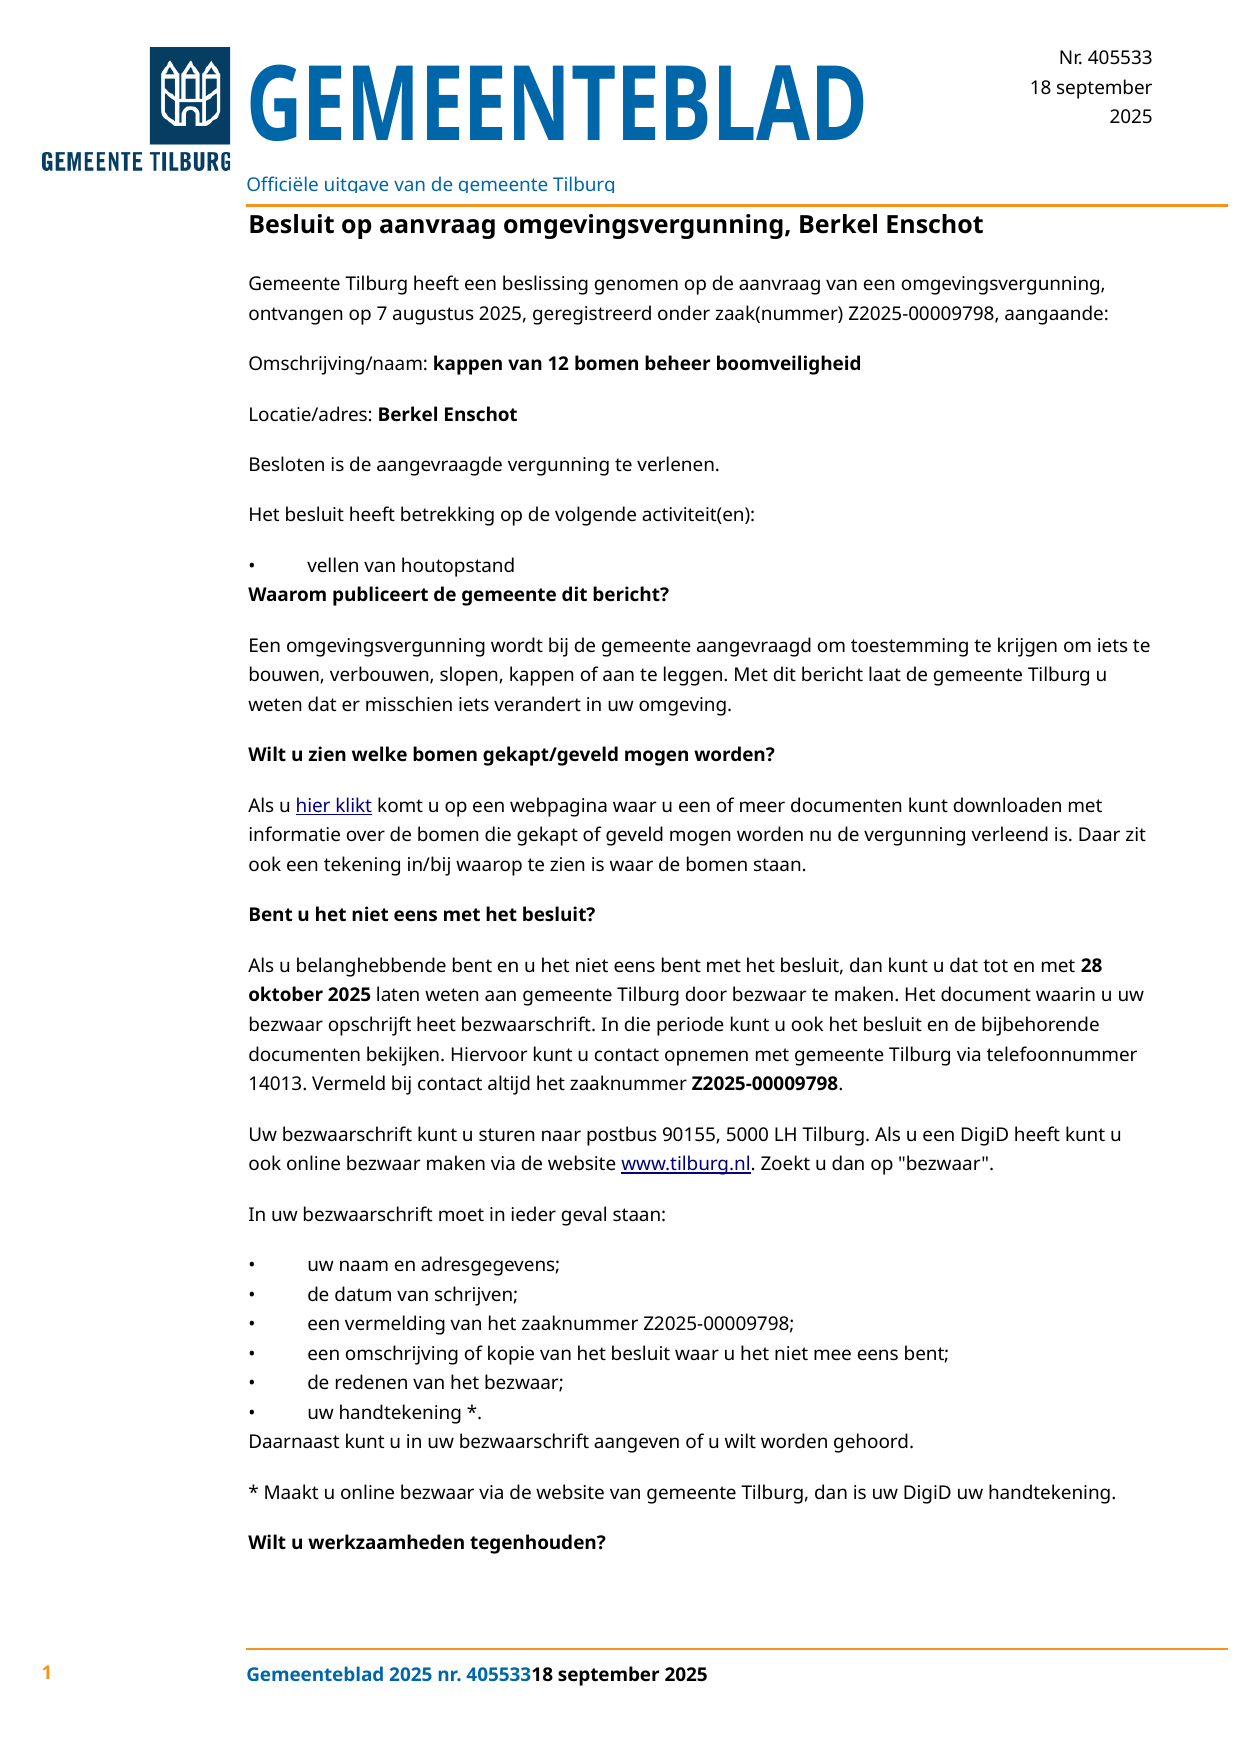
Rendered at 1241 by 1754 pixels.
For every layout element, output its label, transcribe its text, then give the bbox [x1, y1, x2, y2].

text Omschrijving/naam: kappen van 12 bomen beheer boomveiligheid [248, 350, 1152, 376]
list uw handtekening *. [248, 1399, 1152, 1425]
text Als u belanghebbende bent en u het niet eens bent met het besluit, dan kunt u dat tot en met 28 oktober 2025 laten weten aan gemeente Tilburg door bezwaar te maken. Het document waarin u uw bezwaar opschrijft heet bezwaarschrift. In die periode kunt u ook het besluit en de bijbehorende documenten bekijken. Hiervoor kunt u contact opnemen met gemeente Tilburg via telefoonnummer 14013. Vermeld bij contact altijd het zaaknummer Z2025-00009798. [248, 952, 1152, 1096]
text Het besluit heeft betrekking op de volgende activiteit(en): [248, 502, 1152, 527]
list de datum van schrijven; [248, 1281, 1152, 1306]
text Wilt u zien welke bomen gekapt/geveld mogen worden? [248, 742, 1152, 767]
text In uw bezwaarschrift moet in ieder geval staan: [248, 1201, 1152, 1226]
text Besluit op aanvraag omgevingsvergunning, Berkel Enschot [248, 207, 1152, 241]
text Een omgevingsvergunning wordt bij de gemeente aangevraagd om toestemming te krijgen om iets te bouwen, verbouwen, slopen, kappen of aan te leggen. Met dit bericht laat de gemeente Tilburg u weten dat er misschien iets verandert in uw omgeving. [248, 632, 1152, 717]
text Locatie/adres: Berkel Enschot [248, 401, 1152, 426]
text Daarnaast kunt u in uw bezwaarschrift aangeven of u wilt worden gehoord. [248, 1429, 1152, 1454]
text Waarom publiceert de gemeente dit bericht? [248, 582, 1152, 607]
list vellen van houtopstand [248, 552, 1152, 578]
text Bent u het niet eens met het besluit? [248, 902, 1152, 927]
text Uw bezwaarschrift kunt u sturen naar postbus 90155, 5000 LH Tilburg. Als u een DigiD heeft kunt u ook online bezwaar maken via de website www.tilburg.nl. Zoekt u dan op "bezwaar". [248, 1121, 1152, 1176]
list de redenen van het bezwaar; [248, 1369, 1152, 1395]
list een vermelding van het zaaknummer Z2025-00009798; [248, 1310, 1152, 1336]
text Als u hier klikt komt u op een webpagina waar u een of meer documenten kunt downloaden met informatie over de bomen die gekapt of geveld mogen worden nu de vergunning verleend is. Daar zit ook een tekening in/bij waarop te zien is waar de bomen staan. [248, 792, 1152, 877]
text * Maakt u online bezwaar via de website van gemeente Tilburg, dan is uw DigiD uw handtekening. [248, 1479, 1152, 1505]
text Gemeente Tilburg heeft een beslissing genomen op de aanvraag van een omgevingsvergunning, ontvangen op 7 augustus 2025, geregistreerd onder zaak(nummer) Z2025-00009798, aangaande: [248, 270, 1152, 326]
list een omschrijving of kopie van het besluit waar u het niet mee eens bent; [248, 1340, 1152, 1366]
text Besloten is de aangevraagde vergunning te verlenen. [248, 451, 1152, 477]
picture [41, 47, 231, 172]
text Wilt u werkzaamheden tegenhouden? [248, 1529, 1152, 1555]
list uw naam en adresgegevens; [248, 1251, 1152, 1277]
